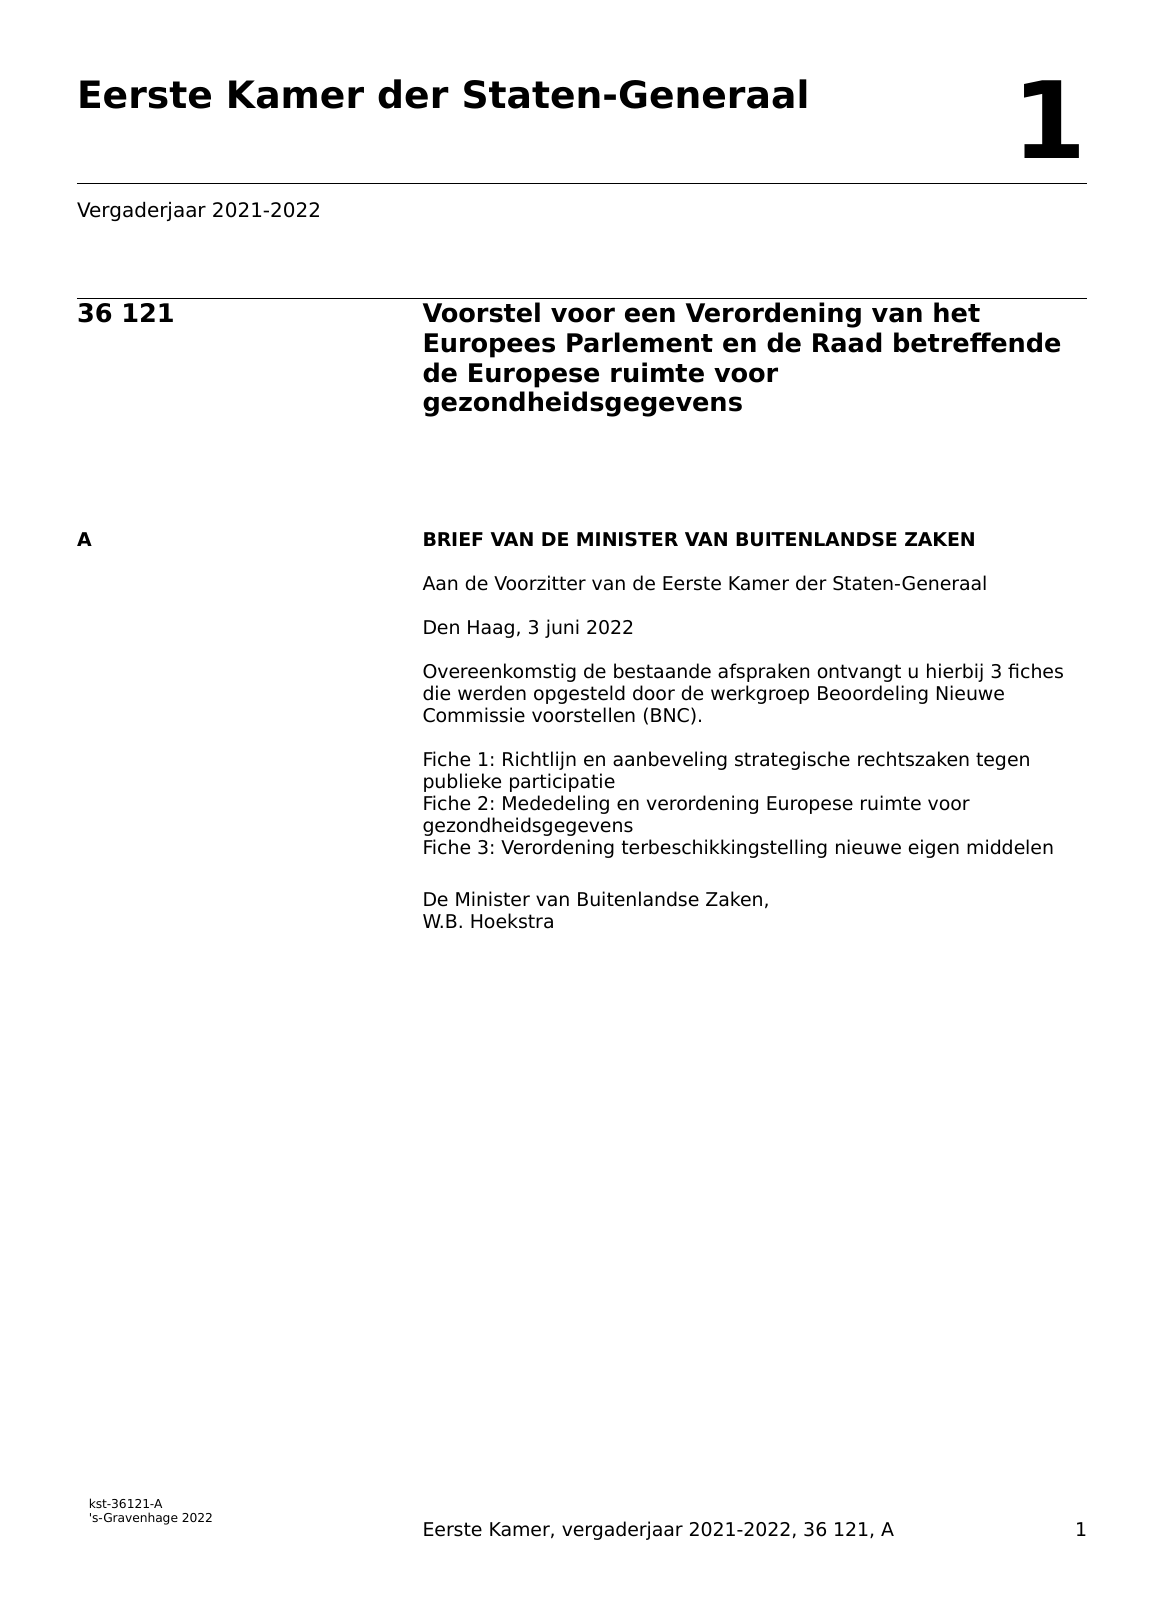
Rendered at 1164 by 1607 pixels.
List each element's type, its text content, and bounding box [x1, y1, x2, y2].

text De Minister van Buitenlandse Zaken, W.B. Hoekstra [422, 889, 1087, 933]
table_header Eerste Kamer der Staten-Generaal [77, 59, 886, 183]
text Fiche 2: Mededeling en verordening Europese ruimte voor gezondheidsgegevens [422, 793, 1087, 837]
text Overeenkomstig de bestaande afspraken ontvangt u hierbij 3 fiches die werden opgesteld door de werkgroep Beoordeling Nieuwe Commissie voorstellen (BNC). [422, 661, 1087, 727]
table_cell Vergaderjaar 2021-2022 [77, 184, 1087, 298]
text 's-Gravenhage 2022 [88, 1511, 323, 1525]
text Fiche 3: Verordening terbeschikkingstelling nieuwe eigen middelen [422, 837, 1087, 859]
text kst-36121-A [88, 1497, 323, 1511]
text Den Haag, 3 juni 2022 [422, 617, 1087, 639]
subtitle 36 121 Voorstel voor een Verordening van het Europees Parlement en de Raad betreffende de Europese ruimte voor gezondheidsgegevens [77, 299, 1087, 418]
subtitle A BRIEF VAN DE MINISTER VAN BUITENLANDSE ZAKEN [77, 529, 1087, 551]
text Fiche 1: Richtlijn en aanbeveling strategische rechtszaken tegen publieke participatie [422, 749, 1087, 793]
text Aan de Voorzitter van de Eerste Kamer der Staten-Generaal [422, 573, 1087, 595]
table_header 1 [886, 59, 1087, 183]
